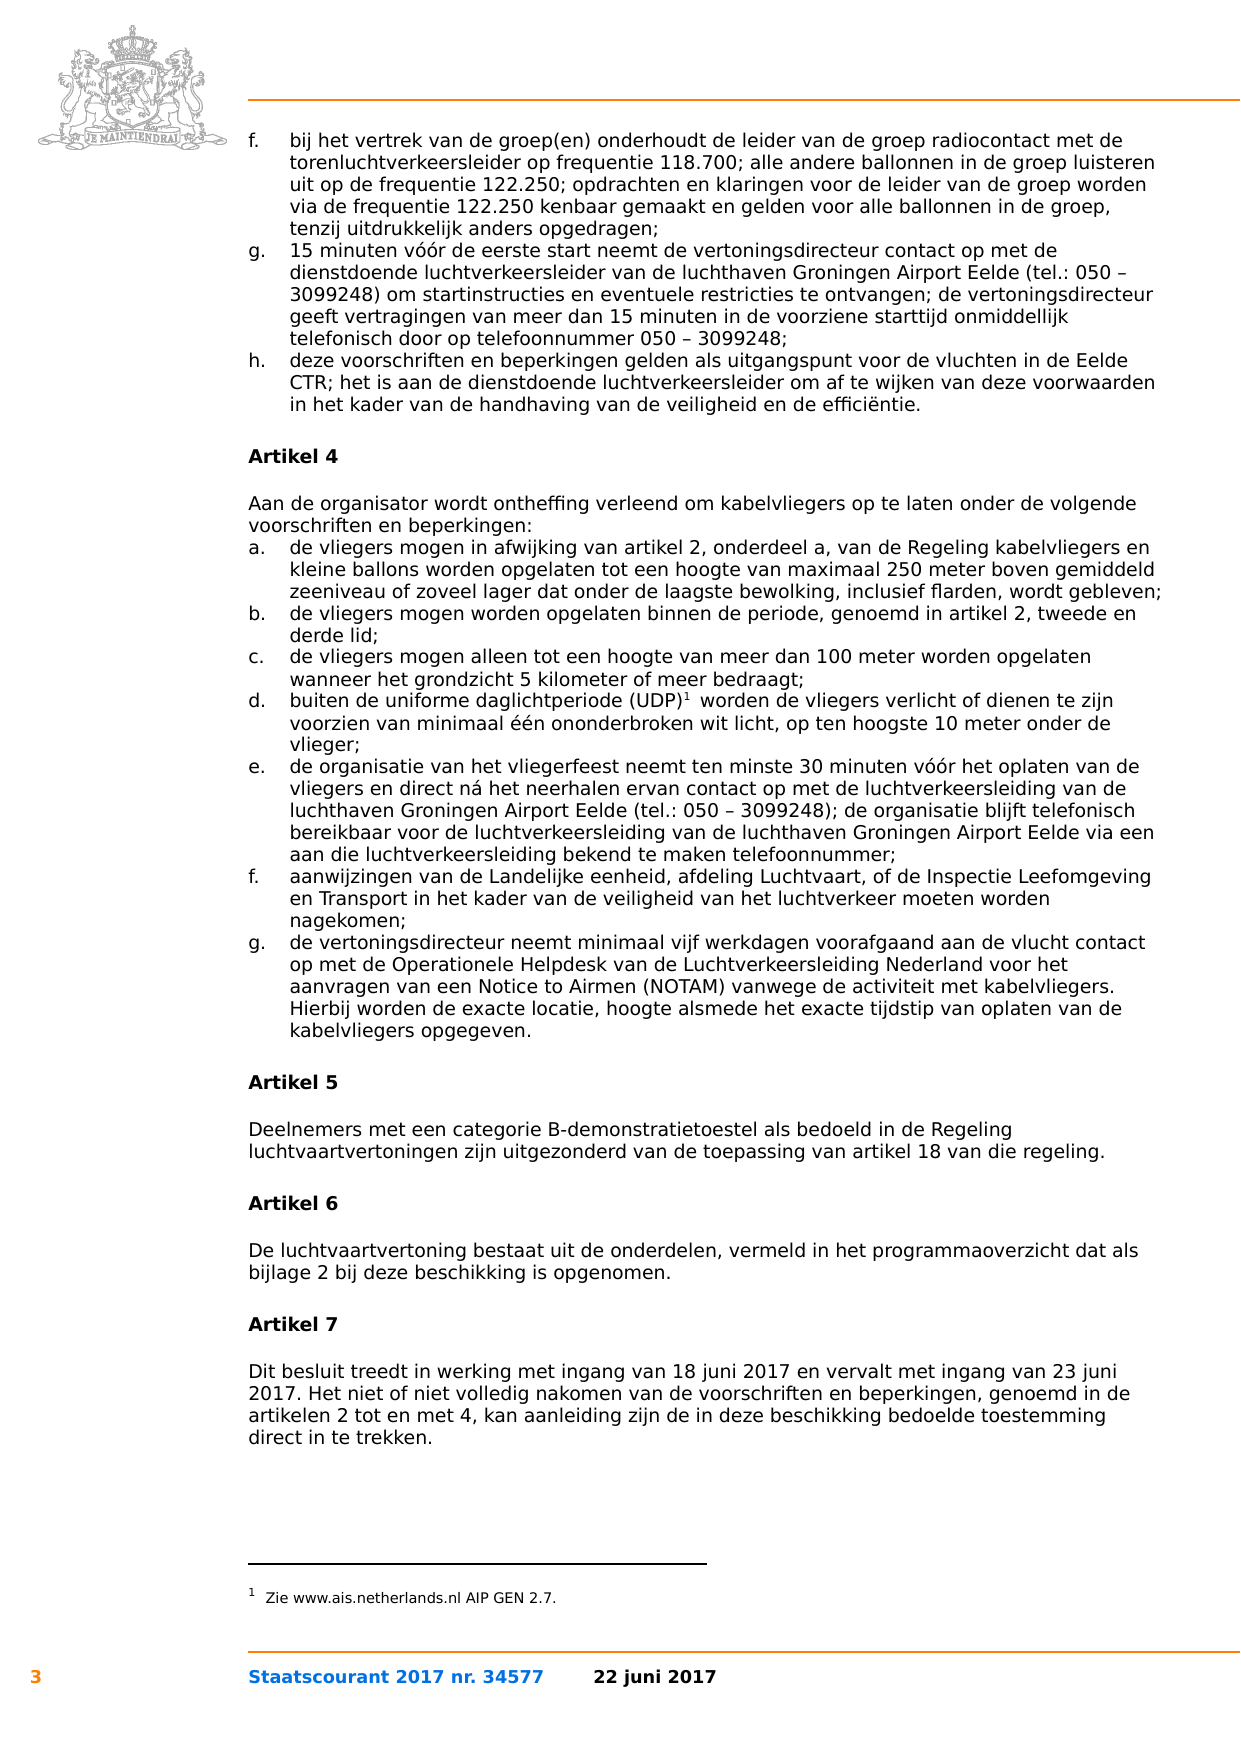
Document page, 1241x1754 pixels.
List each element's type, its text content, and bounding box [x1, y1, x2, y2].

text g. 15 minuten vóór de eerste start neemt de vertoningsdirecteur contact op met de dienstdoende luchtverkeersleider van de luchthaven Groningen Airport Eelde (tel.: 050 – 3099248) om startinstructies en eventuele restricties te ontvangen; de vertoningsdirecteur geeft vertragingen van meer dan 15 minuten in de voorziene starttijd onmiddellijk telefonisch door op telefoonnummer 050 – 3099248; [248, 240, 1163, 350]
subtitle Artikel 6 [248, 1193, 1163, 1215]
text a. de vliegers mogen in afwijking van artikel 2, onderdeel a, van de Regeling kabelvliegers en kleine ballons worden opgelaten tot een hoogte van maximaal 250 meter boven gemiddeld zeeniveau of zoveel lager dat onder de laagste bewolking, inclusief flarden, wordt gebleven; [248, 537, 1163, 602]
subtitle Artikel 4 [248, 446, 1163, 468]
text Dit besluit treedt in werking met ingang van 18 juni 2017 en vervalt met ingang van 23 juni 2017. Het niet of niet volledig nakomen van de voorschriften en beperkingen, genoemd in de artikelen 2 tot en met 4, kan aanleiding zijn de in deze beschikking bedoelde toestemming direct in te trekken. [248, 1361, 1163, 1449]
text Aan de organisator wordt ontheffing verleend om kabelvliegers op te laten onder de volgende voorschriften en beperkingen: [248, 493, 1163, 537]
subtitle Artikel 5 [248, 1072, 1163, 1094]
text b. de vliegers mogen worden opgelaten binnen de periode, genoemd in artikel 2, tweede en derde lid; [248, 602, 1163, 646]
text f. aanwijzingen van de Landelijke eenheid, afdeling Luchtvaart, of de Inspectie Leefomgeving en Transport in het kader van de veiligheid van het luchtverkeer moeten worden nagekomen; [248, 866, 1163, 932]
text g. de vertoningsdirecteur neemt minimaal vijf werkdagen voorafgaand aan de vlucht contact op met de Operationele Helpdesk van de Luchtverkeersleiding Nederland voor het aanvragen van een Notice to Airmen (NOTAM) vanwege de activiteit met kabelvliegers. Hierbij worden de exacte locatie, hoogte alsmede het exacte tijdstip van oplaten van de kabelvliegers opgegeven. [248, 932, 1163, 1042]
text f. bij het vertrek van de groep(en) onderhoudt de leider van de groep radiocontact met de torenluchtverkeersleider op frequentie 118.700; alle andere ballonnen in de groep luisteren uit op de frequentie 122.250; opdrachten en klaringen voor de leider van de groep worden via de frequentie 122.250 kenbaar gemaakt en gelden voor alle ballonnen in de groep, tenzij uitdrukkelijk anders opgedragen; [248, 130, 1163, 240]
text e. de organisatie van het vliegerfeest neemt ten minste 30 minuten vóór het oplaten van de vliegers en direct ná het neerhalen ervan contact op met de luchtverkeersleiding van de luchthaven Groningen Airport Eelde (tel.: 050 – 3099248); de organisatie blijft telefonisch bereikbaar voor de luchtverkeersleiding van de luchthaven Groningen Airport Eelde via een aan die luchtverkeersleiding bekend te maken telefoonnummer; [248, 756, 1163, 866]
text Zie www.ais.netherlands.nl AIP GEN 2.7. [248, 1586, 1163, 1608]
text h. deze voorschriften en beperkingen gelden als uitgangspunt voor de vluchten in de Eelde CTR; het is aan de dienstdoende luchtverkeersleider om af te wijken van deze voorwaarden in het kader van de handhaving van de veiligheid en de efficiëntie. [248, 350, 1163, 416]
text c. de vliegers mogen alleen tot een hoogte van meer dan 100 meter worden opgelaten wanneer het grondzicht 5 kilometer of meer bedraagt; [248, 646, 1163, 690]
picture [38, 25, 227, 150]
text d. buiten de uniforme daglichtperiode (UDP) worden de vliegers verlicht of dienen te zijn voorzien van minimaal één ononderbroken wit licht, op ten hoogste 10 meter onder de vlieger; [248, 690, 1163, 756]
text De luchtvaartvertoning bestaat uit de onderdelen, vermeld in het programmaoverzicht dat als bijlage 2 bij deze beschikking is opgenomen. [248, 1240, 1163, 1284]
subtitle Artikel 7 [248, 1314, 1163, 1336]
text Deelnemers met een categorie B-demonstratietoestel als bedoeld in de Regeling luchtvaartvertoningen zijn uitgezonderd van de toepassing van artikel 18 van die regeling. [248, 1119, 1163, 1163]
